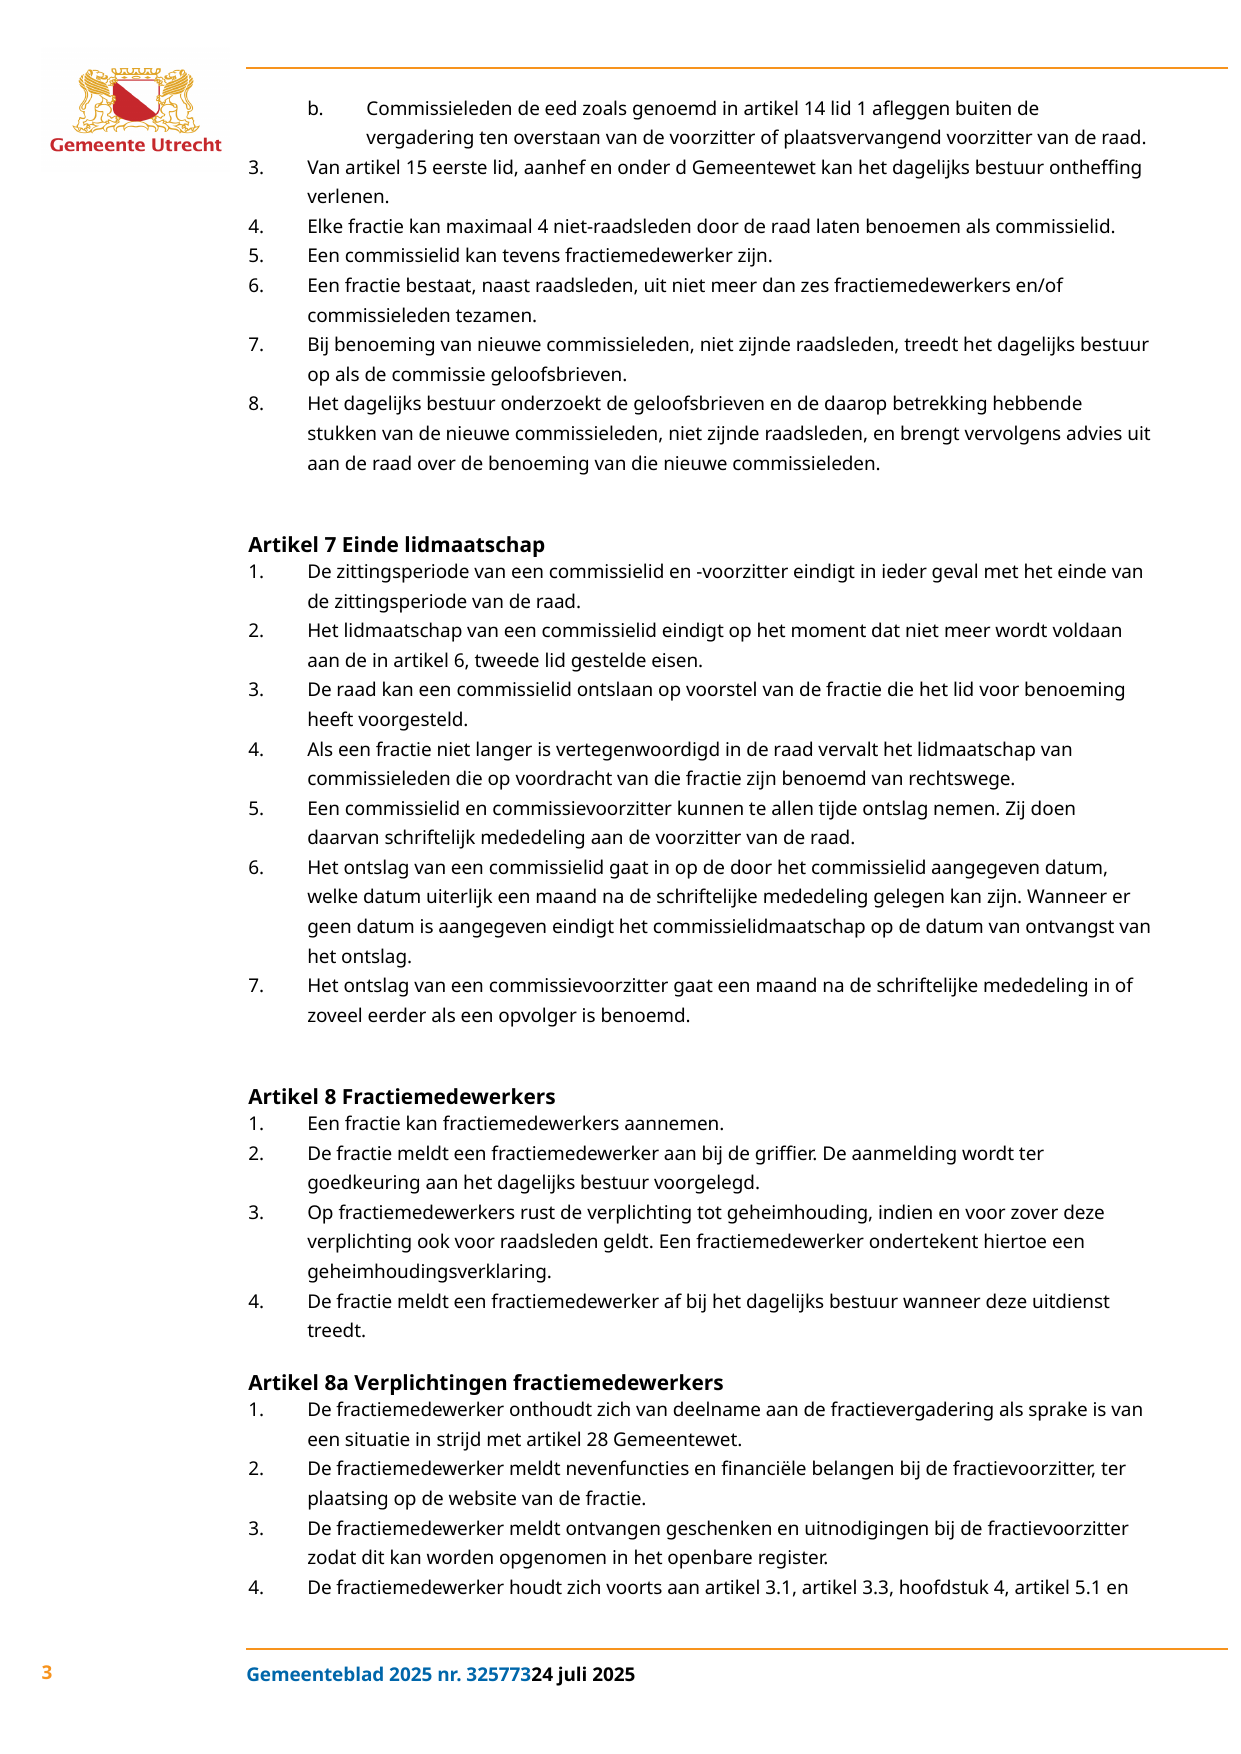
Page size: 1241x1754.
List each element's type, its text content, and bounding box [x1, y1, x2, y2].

list De fractiemedewerker meldt ontvangen geschenken en uitnodigingen bij de fractievoorzitter zodat dit kan worden opgenomen in het openbare register. [248, 1515, 1152, 1570]
list De raad kan een commissielid ontslaan op voorstel van de fractie die het lid voor benoeming heeft voorgesteld. [248, 677, 1152, 732]
list De zittingsperiode van een commissielid en -voorzitter eindigt in ieder geval met het einde van de zittingsperiode van de raad. [248, 558, 1152, 613]
list Een fractie kan fractiemedewerkers aannemen. [248, 1110, 1152, 1136]
text Artikel 8a Verplichtingen fractiemedewerkers [248, 1368, 1152, 1396]
list De fractie meldt een fractiemedewerker aan bij de griffier. De aanmelding wordt ter goedkeuring aan het dagelijks bestuur voorgelegd. [248, 1140, 1152, 1195]
list De fractiemedewerker houdt zich voorts aan artikel 3.1, artikel 3.3, hoofdstuk 4, artikel 5.1 en [248, 1574, 1152, 1599]
list Elke fractie kan maximaal 4 niet-raadsleden door de raad laten benoemen als commissielid. [248, 213, 1152, 239]
text Artikel 7 Einde lidmaatschap [248, 530, 1152, 558]
list Een fractie bestaat, naast raadsleden, uit niet meer dan zes fractiemedewerkers en/of commissieleden tezamen. [248, 272, 1152, 328]
list Bij benoeming van nieuwe commissieleden, niet zijnde raadsleden, treedt het dagelijks bestuur op als de commissie geloofsbrieven. [248, 331, 1152, 387]
list Het ontslag van een commissievoorzitter gaat een maand na de schriftelijke mededeling in of zoveel eerder als een opvolger is benoemd. [248, 972, 1152, 1028]
list Een commissielid kan tevens fractiemedewerker zijn. [248, 243, 1152, 268]
list Als een fractie niet langer is vertegenwoordigd in de raad vervalt het lidmaatschap van commissieleden die op voordracht van die fractie zijn benoemd van rechtswege. [248, 736, 1152, 791]
list Het lidmaatschap van een commissielid eindigt op het moment dat niet meer wordt voldaan aan de in artikel 6, tweede lid gestelde eisen. [248, 617, 1152, 673]
text Artikel 8 Fractiemedewerkers [248, 1082, 1152, 1110]
list De fractiemedewerker onthoudt zich van deelname aan de fractievergadering als sprake is van een situatie in strijd met artikel 28 Gemeentewet. [248, 1396, 1152, 1452]
list Het ontslag van een commissielid gaat in op de door het commissielid aangegeven datum, welke datum uiterlijk een maand na de schriftelijke mededeling gelegen kan zijn. Wanneer er geen datum is aangegeven eindigt het commissielidmaatschap op de datum van ontvangst van het ontslag. [248, 854, 1152, 968]
list Een commissielid en commissievoorzitter kunnen te allen tijde ontslag nemen. Zij doen daarvan schriftelijk mededeling aan de voorzitter van de raad. [248, 795, 1152, 850]
list Het dagelijks bestuur onderzoekt de geloofsbrieven en de daarop betrekking hebbende stukken van de nieuwe commissieleden, niet zijnde raadsleden, en brengt vervolgens advies uit aan de raad over de benoeming van die nieuwe commissieleden. [248, 391, 1152, 476]
list Van artikel 15 eerste lid, aanhef en onder d Gemeentewet kan het dagelijks bestuur ontheffing verlenen. [248, 154, 1152, 209]
list De fractie meldt een fractiemedewerker af bij het dagelijks bestuur wanneer deze uitdienst treedt. [248, 1288, 1152, 1343]
picture [41, 47, 231, 172]
list Commissieleden de eed zoals genoemd in artikel 14 lid 1 afleggen buiten de vergadering ten overstaan van de voorzitter of plaatsvervangend voorzitter van de raad. [307, 95, 1152, 150]
list Op fractiemedewerkers rust de verplichting tot geheimhouding, indien en voor zover deze verplichting ook voor raadsleden geldt. Een fractiemedewerker ondertekent hiertoe een geheimhoudingsverklaring. [248, 1199, 1152, 1284]
list De fractiemedewerker meldt nevenfuncties en financiële belangen bij de fractievoorzitter, ter plaatsing op de website van de fractie. [248, 1456, 1152, 1511]
